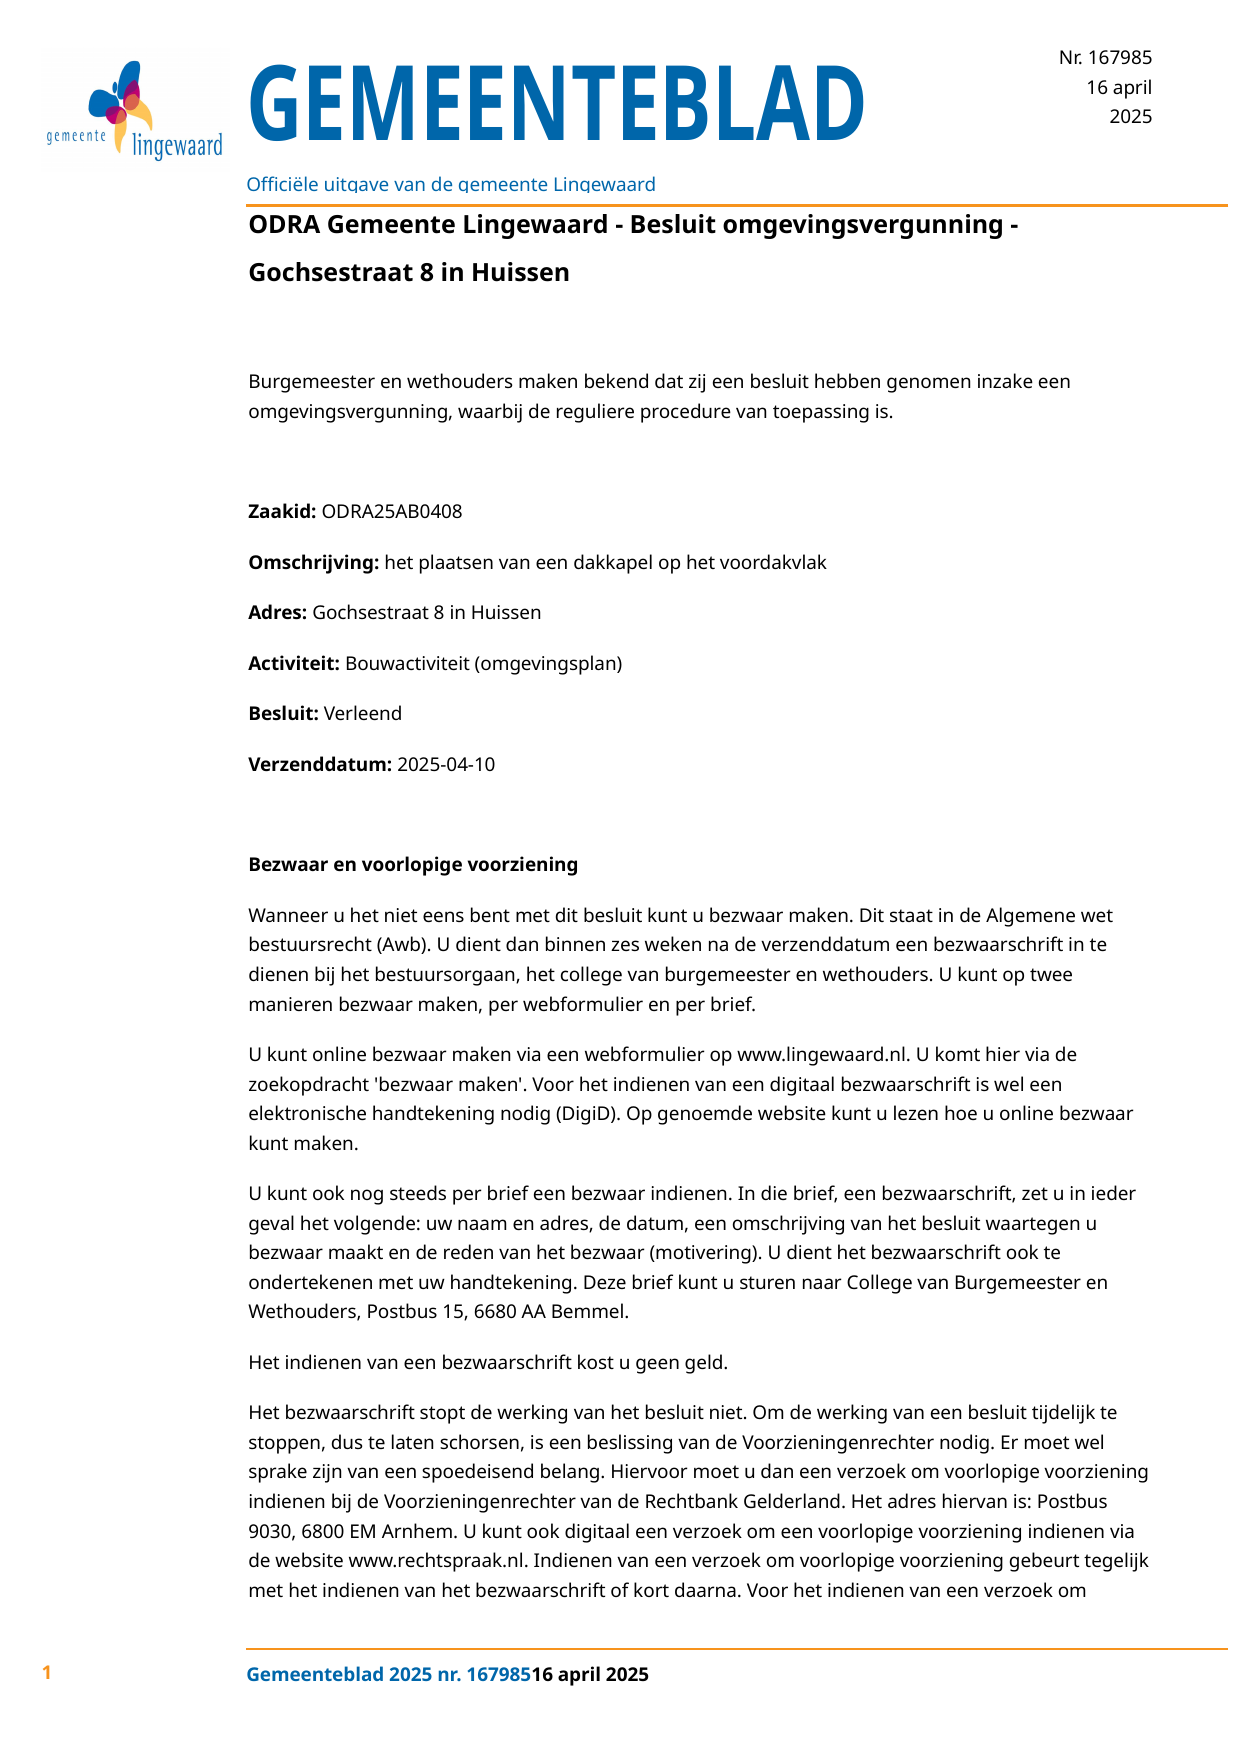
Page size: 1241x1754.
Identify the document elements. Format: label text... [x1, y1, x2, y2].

text U kunt ook nog steeds per brief een bezwaar indienen. In die brief, een bezwaarschrift, zet u in ieder geval het volgende: uw naam en adres, de datum, een omschrijving van het besluit waartegen u bezwaar maakt en de reden van het bezwaar (motivering). U dient het bezwaarschrift ook te ondertekenen met uw handtekening. Deze brief kunt u sturen naar College van Burgemeester en Wethouders, Postbus 15, 6680 AA Bemmel. [248, 1180, 1152, 1324]
text Bezwaar en voorlopige voorziening [248, 852, 1152, 877]
text Omschrijving: het plaatsen van een dakkapel op het voordakvlak [248, 549, 1152, 575]
text ODRA Gemeente Lingewaard - Besluit omgevingsvergunning - Gochsestraat 8 in Huissen [248, 207, 1152, 288]
text Adres: Gochsestraat 8 in Huissen [248, 599, 1152, 625]
text Het indienen van een bezwaarschrift kost u geen geld. [248, 1349, 1152, 1375]
text Activiteit: Bouwactiviteit (omgevingsplan) [248, 650, 1152, 676]
text Burgemeester en wethouders maken bekend dat zij een besluit hebben genomen inzake een omgevingsvergunning, waarbij de reguliere procedure van toepassing is. [248, 368, 1152, 424]
picture [41, 47, 231, 172]
text Besluit: Verleend [248, 700, 1152, 726]
text Het bezwaarschrift stopt de werking van het besluit niet. Om de werking van een besluit tijdelijk te stoppen, dus te laten schorsen, is een beslissing van de Voorzieningenrechter nodig. Er moet wel sprake zijn van een spoedeisend belang. Hiervoor moet u dan een verzoek om voorlopige voorziening indienen bij de Voorzieningenrechter van de Rechtbank Gelderland. Het adres hiervan is: Postbus 9030, 6800 EM Arnhem. U kunt ook digitaal een verzoek om een voorlopige voorziening indienen via de website www.rechtspraak.nl. Indienen van een verzoek om voorlopige voorziening gebeurt tegelijk met het indienen van het bezwaarschrift of kort daarna. Voor het indienen van een verzoek om [248, 1399, 1152, 1603]
text U kunt online bezwaar maken via een webformulier op www.lingewaard.nl. U komt hier via de zoekopdracht 'bezwaar maken'. Voor het indienen van een digitaal bezwaarschrift is wel een elektronische handtekening nodig (DigiD). Op genoemde website kunt u lezen hoe u online bezwaar kunt maken. [248, 1041, 1152, 1156]
text Verzenddatum: 2025-04-10 [248, 751, 1152, 777]
text Zaakid: ODRA25AB0408 [248, 499, 1152, 524]
text Wanneer u het niet eens bent met dit besluit kunt u bezwaar maken. Dit staat in de Algemene wet bestuursrecht (Awb). U dient dan binnen zes weken na de verzenddatum een bezwaarschrift in te dienen bij het bestuursorgaan, het college van burgemeester en wethouders. U kunt op twee manieren bezwaar maken, per webformulier en per brief. [248, 902, 1152, 1017]
